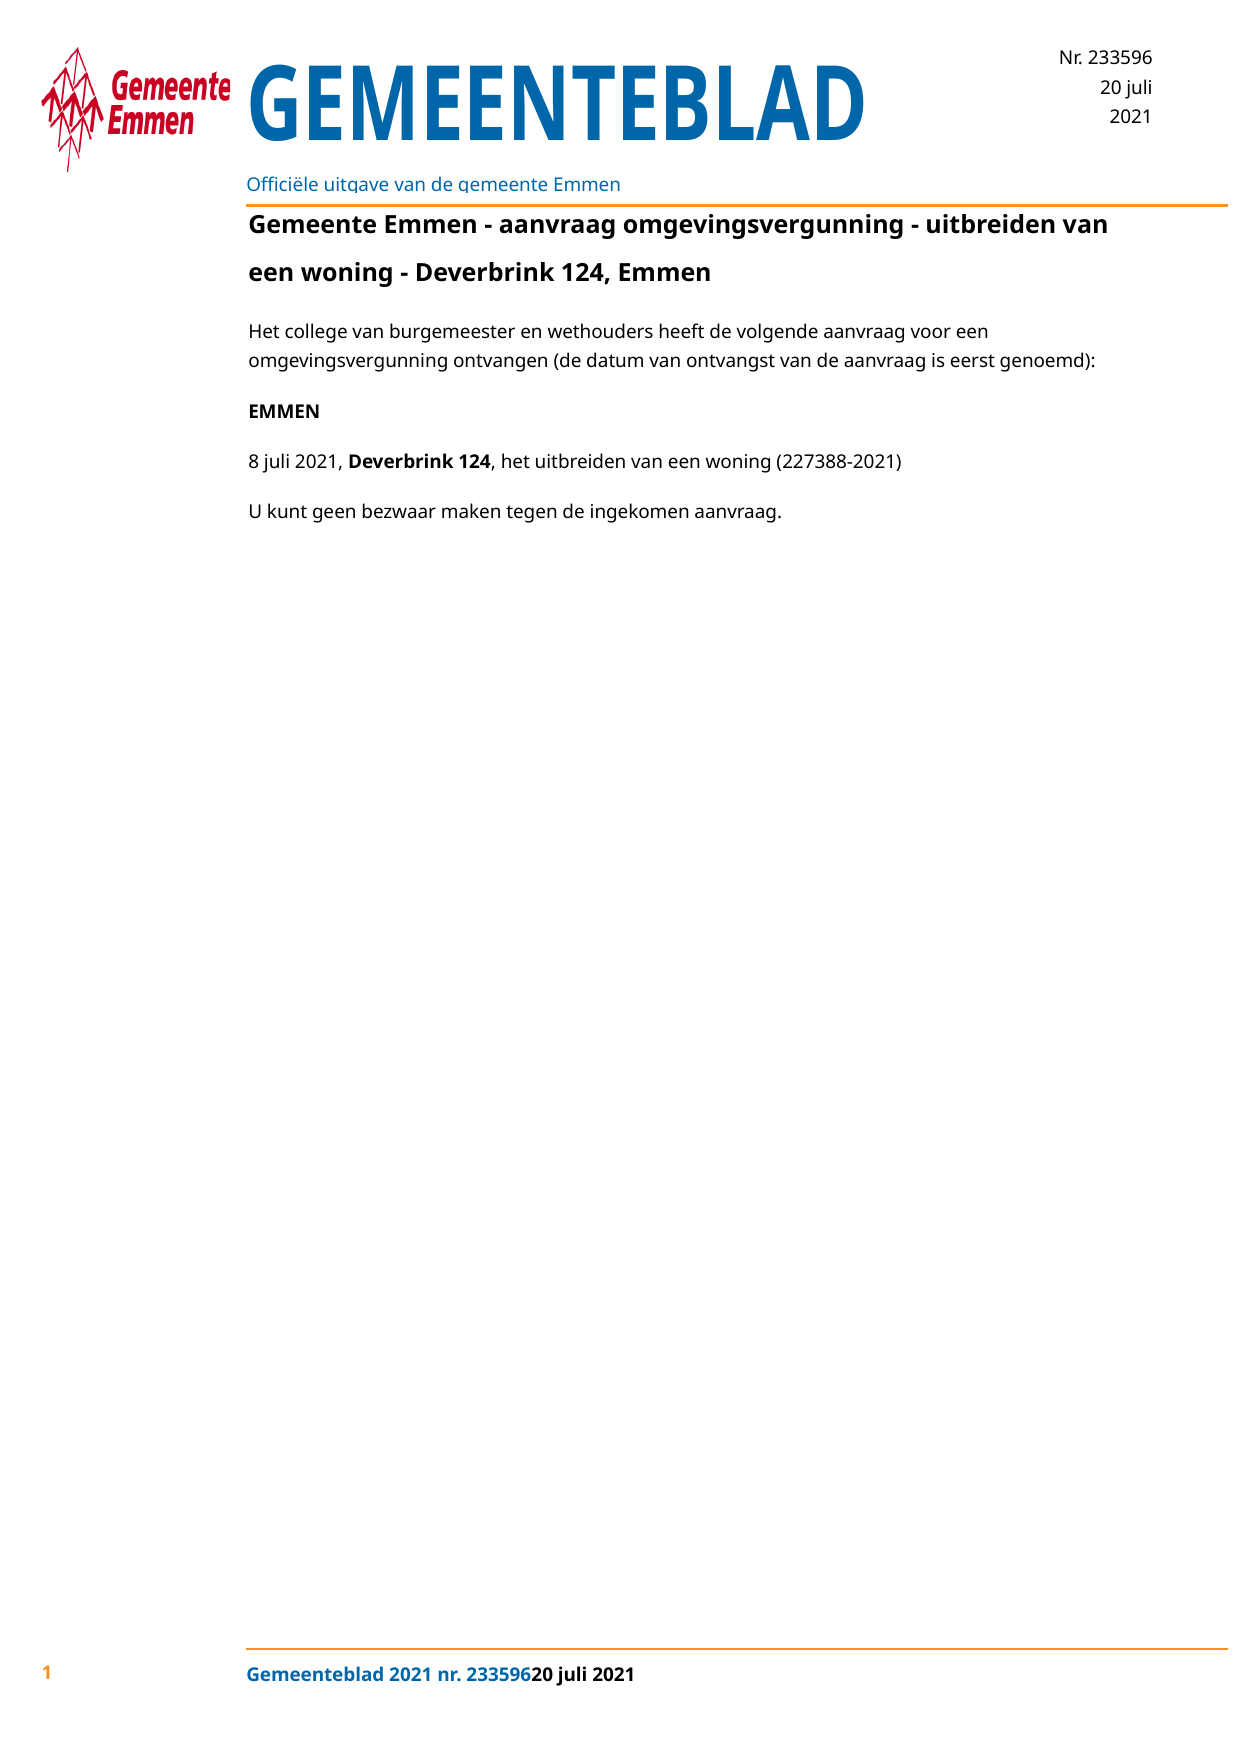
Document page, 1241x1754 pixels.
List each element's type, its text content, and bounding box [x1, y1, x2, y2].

text 8 juli 2021, Deverbrink 124, het uitbreiden van een woning (227388-2021) [248, 448, 1152, 474]
text Gemeente Emmen - aanvraag omgevingsvergunning - uitbreiden van een woning - Deverbrink 124, Emmen [248, 207, 1152, 288]
text EMMEN [248, 398, 1152, 424]
picture [41, 47, 231, 172]
text U kunt geen bezwaar maken tegen de ingekomen aanvraag. [248, 499, 1152, 524]
text Het college van burgemeester en wethouders heeft de volgende aanvraag voor een omgevingsvergunning ontvangen (de datum van ontvangst van de aanvraag is eerst genoemd): [248, 318, 1152, 373]
